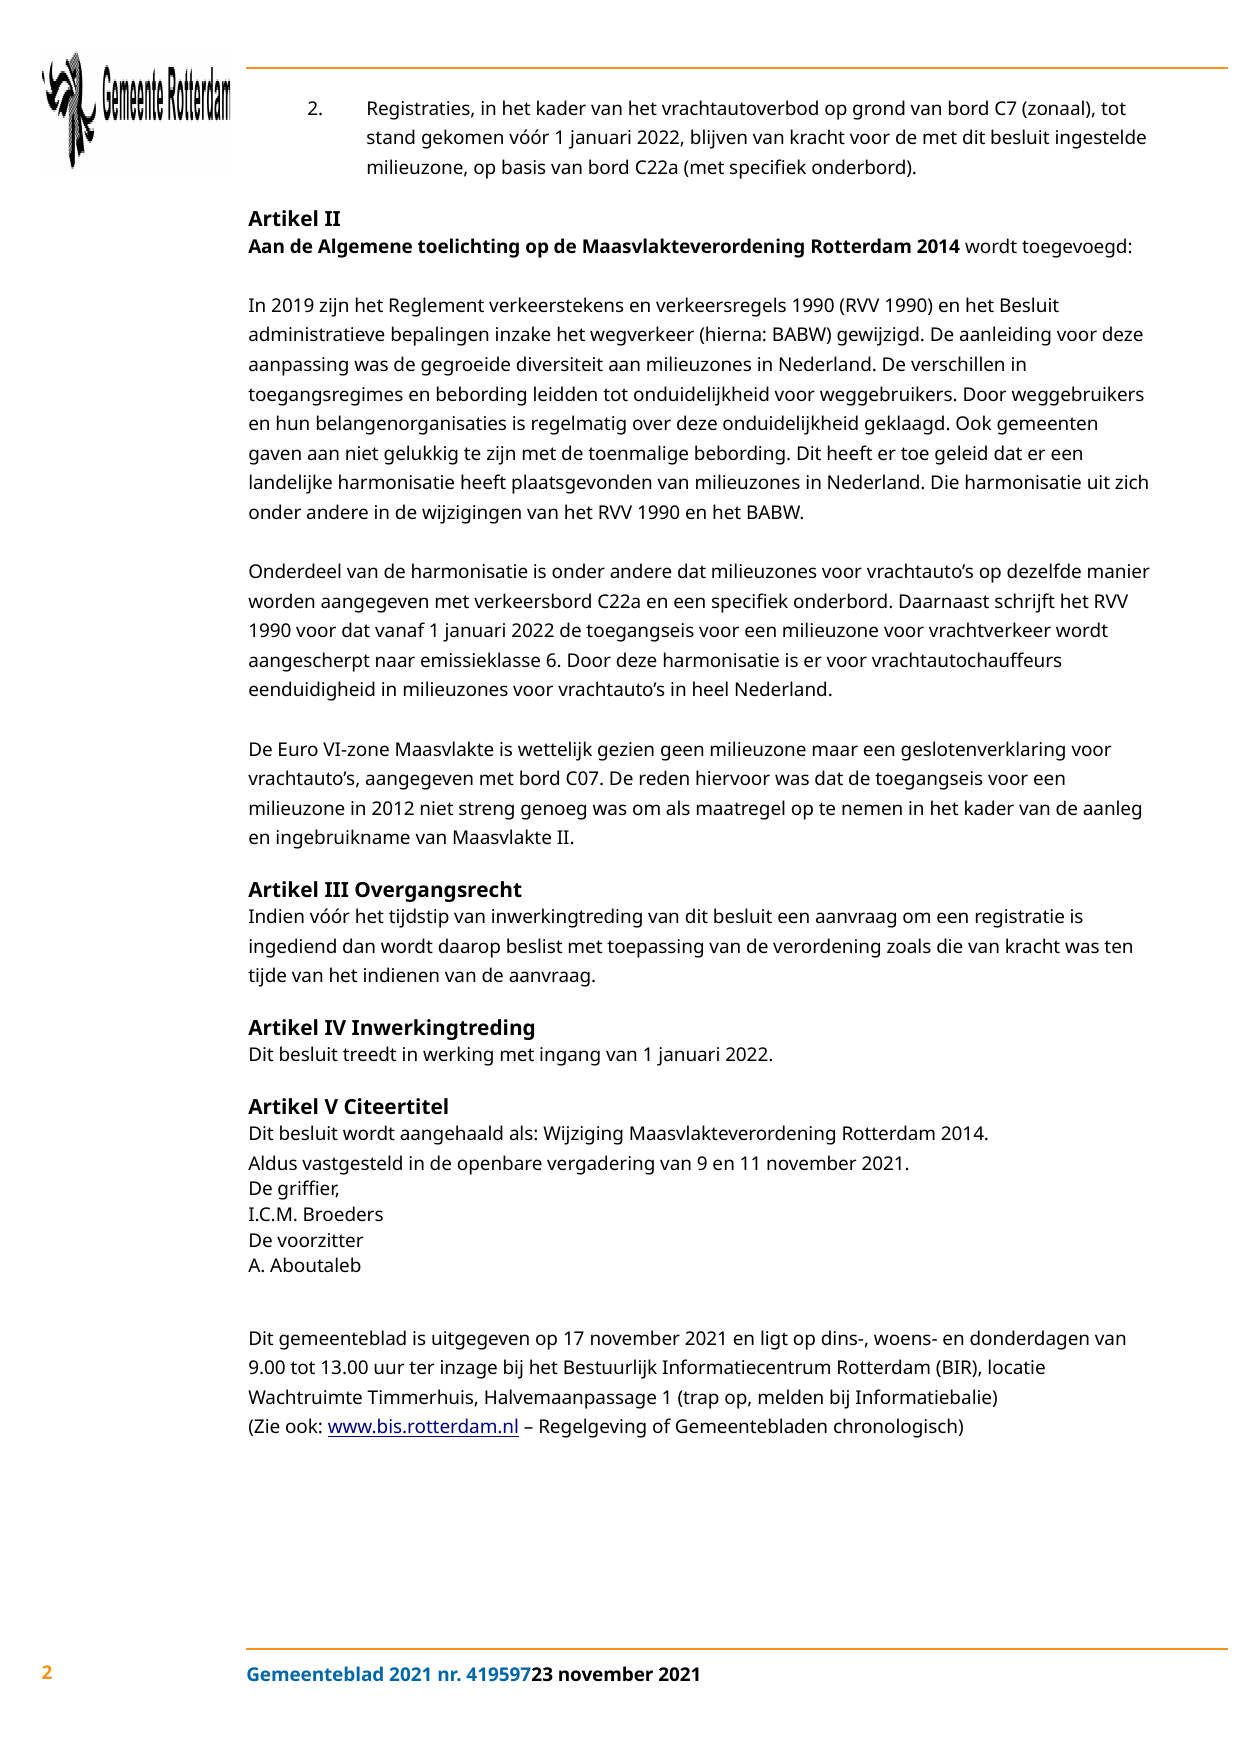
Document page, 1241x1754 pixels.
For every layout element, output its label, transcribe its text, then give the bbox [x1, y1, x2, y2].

text Artikel III Overgangsrecht [248, 875, 1152, 903]
text Onderdeel van de harmonisatie is onder andere dat milieuzones voor vrachtauto’s op dezelfde manier worden aangegeven met verkeersbord C22a en een specifiek onderbord. Daarnaast schrijft het RVV 1990 voor dat vanaf 1 januari 2022 de toegangseis voor een milieuzone voor vrachtverkeer wordt aangescherpt naar emissieklasse 6. Door deze harmonisatie is er voor vrachtautochauffeurs eenduidigheid in milieuzones voor vrachtauto’s in heel Nederland. [248, 558, 1152, 702]
text Aan de Algemene toelichting op de Maasvlakteverordening Rotterdam 2014 wordt toegevoegd: [248, 233, 1152, 258]
text A. Aboutaleb [248, 1253, 1152, 1278]
text (Zie ook: www.bis.rotterdam.nl – Regelgeving of Gemeentebladen chronologisch) [248, 1414, 1152, 1439]
text I.C.M. Broeders [248, 1201, 1152, 1227]
list Registraties, in het kader van het vrachtautoverbod op grond van bord C7 (zonaal), tot stand gekomen vóór 1 januari 2022, blijven van kracht voor de met dit besluit ingestelde milieuzone, op basis van bord C22a (met specifiek onderbord). [307, 95, 1152, 180]
text Dit besluit treedt in werking met ingang van 1 januari 2022. [248, 1041, 1152, 1067]
text In 2019 zijn het Reglement verkeerstekens en verkeersregels 1990 (RVV 1990) en het Besluit administratieve bepalingen inzake het wegverkeer (hierna: BABW) gewijzigd. De aanleiding voor deze aanpassing was de gegroeide diversiteit aan milieuzones in Nederland. De verschillen in toegangsregimes en bebording leidden tot onduidelijkheid voor weggebruikers. Door weggebruikers en hun belangenorganisaties is regelmatig over deze onduidelijkheid geklaagd. Ook gemeenten gaven aan niet gelukkig te zijn met de toenmalige bebording. Dit heeft er toe geleid dat er een landelijke harmonisatie heeft plaatsgevonden van milieuzones in Nederland. Die harmonisatie uit zich onder andere in de wijzigingen van het RVV 1990 en het BABW. [248, 292, 1152, 525]
text De voorzitter [248, 1227, 1152, 1253]
text Dit gemeenteblad is uitgegeven op 17 november 2021 en ligt op dins-, woens- en donderdagen van 9.00 tot 13.00 uur ter inzage bij het Bestuurlijk Informatiecentrum Rotterdam (BIR), locatie Wachtruimte Timmerhuis, Halvemaanpassage 1 (trap op, melden bij Informatiebalie) [248, 1325, 1152, 1410]
text De griffier, [248, 1176, 1152, 1201]
text Indien vóór het tijdstip van inwerkingtreding van dit besluit een aanvraag om een registratie is ingediend dan wordt daarop beslist met toepassing van de verordening zoals die van kracht was ten tijde van het indienen van de aanvraag. [248, 903, 1152, 988]
picture [41, 47, 231, 172]
text Aldus vastgesteld in de openbare vergadering van 9 en 11 november 2021. [248, 1150, 1152, 1176]
text Dit besluit wordt aangehaald als: Wijziging Maasvlakteverordening Rotterdam 2014. [248, 1120, 1152, 1146]
text Artikel V Citeertitel [248, 1092, 1152, 1120]
text Artikel II [248, 204, 1152, 233]
text Artikel IV Inwerkingtreding [248, 1013, 1152, 1041]
text De Euro VI-zone Maasvlakte is wettelijk gezien geen milieuzone maar een geslotenverklaring voor vrachtauto’s, aangegeven met bord C07. De reden hiervoor was dat de toegangseis voor een milieuzone in 2012 niet streng genoeg was om als maatregel op te nemen in het kader van de aanleg en ingebruikname van Maasvlakte II. [248, 736, 1152, 850]
